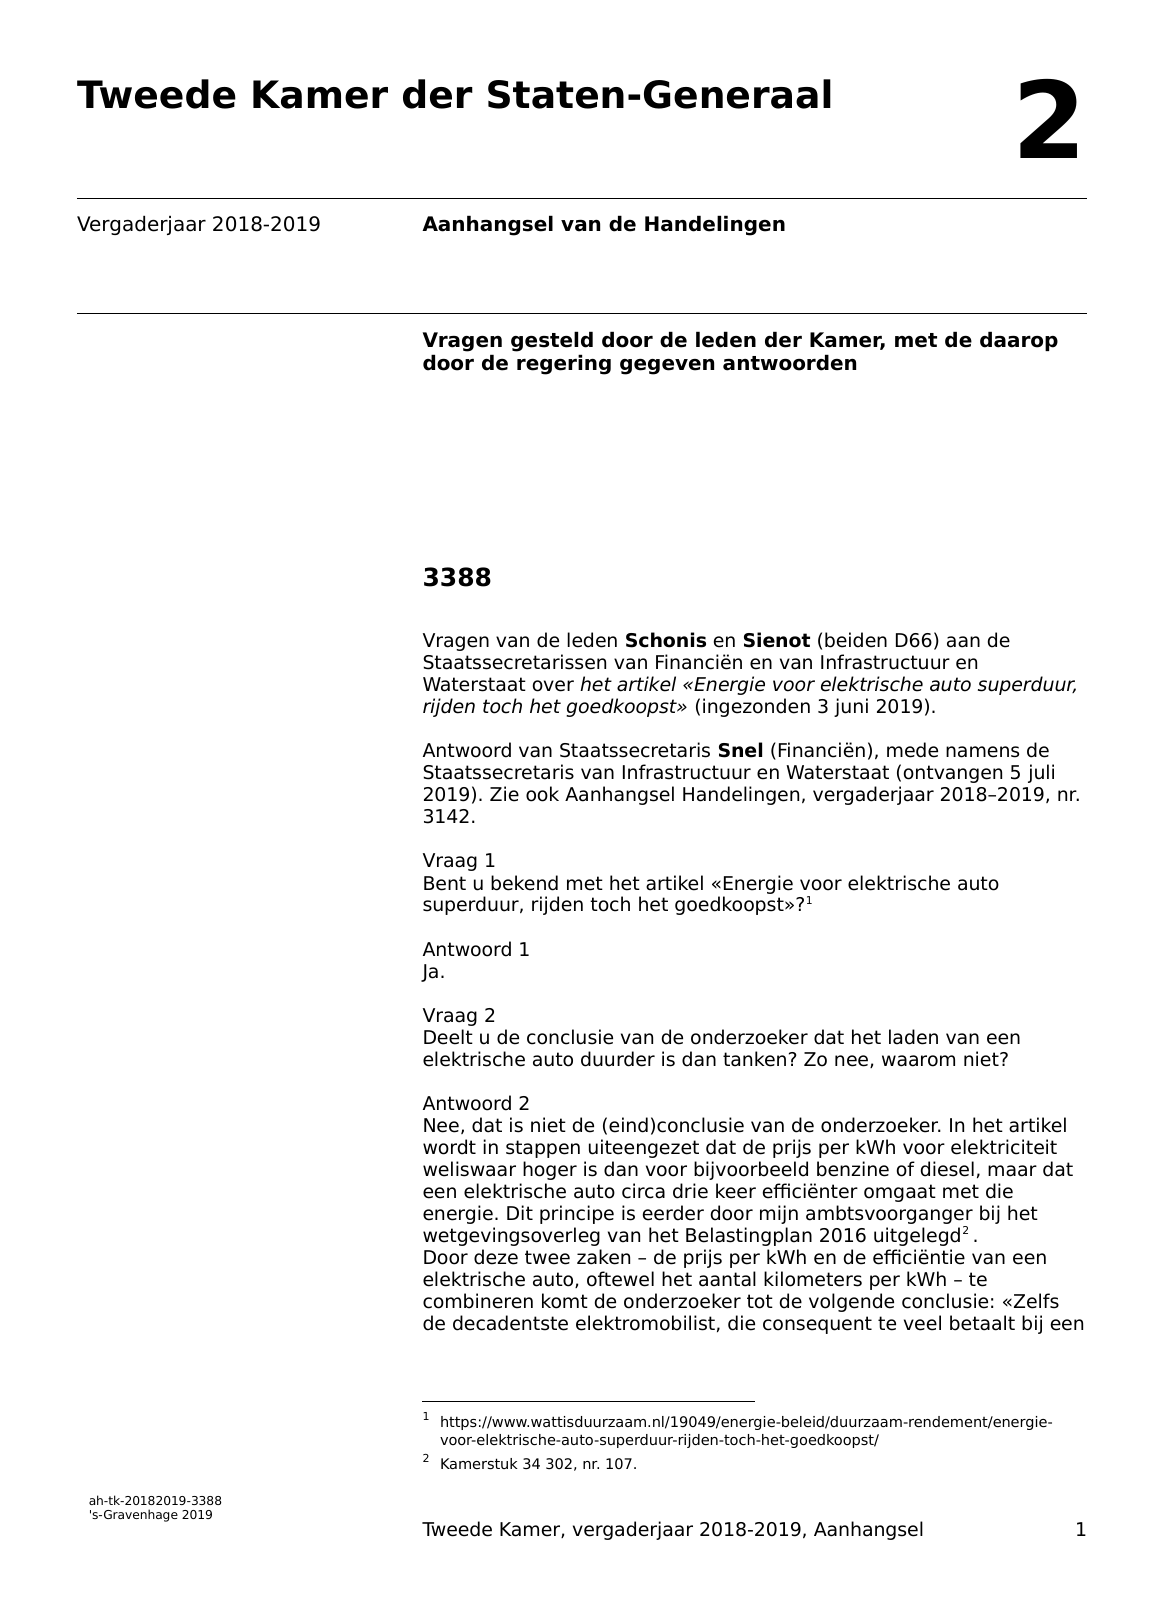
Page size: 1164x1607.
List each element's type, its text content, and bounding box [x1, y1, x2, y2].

text Vraag 2 [422, 1005, 1087, 1027]
table_cell Aanhangsel van de Handelingen [422, 199, 1087, 313]
text Nee, dat is niet de (eind)conclusie van de onderzoeker. In het artikel wordt in stappen uiteengezet dat de prijs per kWh voor elektriciteit weliswaar hoger is dan voor bijvoorbeeld benzine of diesel, maar dat een elektrische auto circa drie keer efficiënter omgaat met die energie. Dit principe is eerder door mijn ambtsvoorganger bij het wetgevingsoverleg van het Belastingplan 2016 uitgelegd. [422, 1115, 1087, 1247]
text 3388 [422, 563, 1087, 592]
text Ja. [422, 961, 1087, 982]
text Vraag 1 [422, 850, 1087, 872]
text Antwoord van Staatssecretaris Snel (Financiën), mede namens de Staatssecretaris van Infrastructuur en Waterstaat (ontvangen 5 juli 2019). Zie ook Aanhangsel Handelingen, vergaderjaar 2018–2019, nr. 3142. [422, 740, 1087, 828]
text Antwoord 1 [422, 938, 1087, 961]
text 's-Gravenhage 2019 [88, 1508, 323, 1522]
table_cell Vragen gesteld door de leden der Kamer, met de daarop door de regering gegeven antwoorden [422, 314, 1087, 375]
table_header Tweede Kamer der Staten-Generaal [77, 59, 886, 198]
text Deelt u de conclusie van de onderzoeker dat het laden van een elektrische auto duurder is dan tanken? Zo nee, waarom niet? [422, 1027, 1087, 1071]
text Bent u bekend met het artikel «Energie voor elektrische auto superduur, rijden toch het goedkoopst»? [422, 872, 1087, 916]
text Door deze twee zaken – de prijs per kWh en de efficiëntie van een elektrische auto, oftewel het aantal kilometers per kWh – te combineren komt de onderzoeker tot de volgende conclusie: «Zelfs de decadentste elektromobilist, die consequent te veel betaalt bij een [422, 1247, 1087, 1334]
text Antwoord 2 [422, 1093, 1087, 1115]
text Kamerstuk 34 302, nr. 107. [422, 1452, 1087, 1474]
text https://www.wattisduurzaam.nl/19049/energie-beleid/duurzaam-rendement/energie-voor-elektrische-auto-superduur-rijden-toch-het-goedkoopst/ [422, 1410, 1087, 1449]
text ah-tk-20182019-3388 [88, 1494, 323, 1508]
table_cell [77, 314, 422, 375]
text Vragen van de leden Schonis en Sienot (beiden D66) aan de Staatssecretarissen van Financiën en van Infrastructuur en Waterstaat over het artikel «Energie voor elektrische auto superduur, rijden toch het goedkoopst» (ingezonden 3 juni 2019). [422, 630, 1087, 718]
table_header 2 [886, 59, 1087, 198]
table_cell Vergaderjaar 2018-2019 [77, 199, 422, 313]
